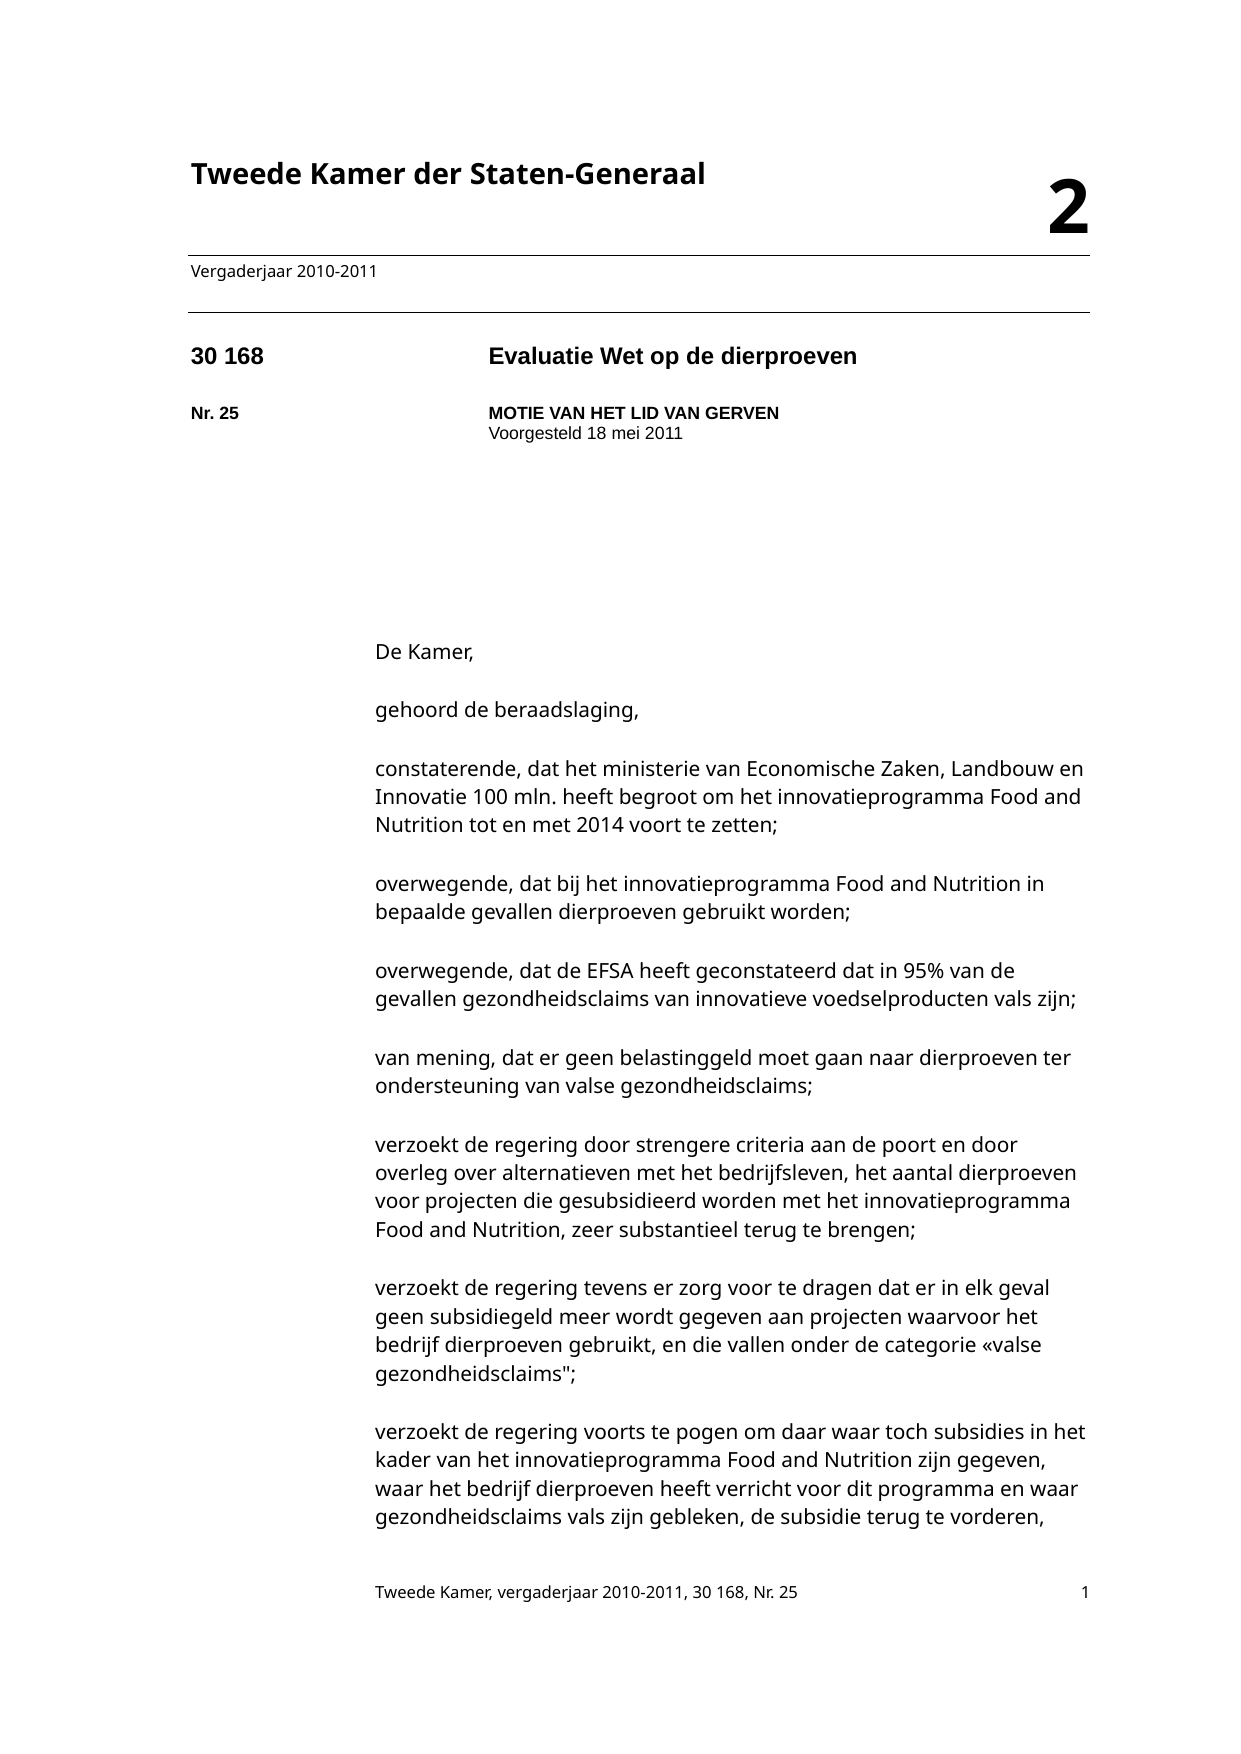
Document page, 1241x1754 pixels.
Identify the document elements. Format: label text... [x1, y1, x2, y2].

table_cell [188, 313, 485, 339]
text overwegende, dat bij het innovatieprogramma Food and Nutrition in bepaalde gevallen dierproeven gebruikt worden; [375, 869, 1090, 926]
text De Kamer, [375, 637, 1090, 665]
text verzoekt de regering tevens er zorg voor te dragen dat er in elk geval geen subsidiegeld meer wordt gegeven aan projecten waarvoor het bedrijf dierproeven gebruikt, en die vallen onder de categorie «valse gezondheidsclaims"; [375, 1273, 1090, 1387]
table_cell Vergaderjaar 2010-2011 [188, 256, 485, 312]
text verzoekt de regering door strengere criteria aan de poort en door overleg over alternatieven met het bedrijfsleven, het aantal dierproeven voor projecten die gesubsidieerd worden met het innovatieprogramma Food and Nutrition, zeer substantieel terug te brengen; [375, 1130, 1090, 1243]
table_cell Nr. 25 [188, 399, 485, 518]
table_header Tweede Kamer der Staten-Generaal [188, 150, 909, 255]
table_header 2 [910, 150, 1090, 255]
text van mening, dat er geen belastinggeld moet gaan naar dierproeven ter ondersteuning van valse gezondheidsclaims; [375, 1043, 1090, 1100]
table_cell Evaluatie Wet op de dierproeven [485, 339, 1090, 399]
text overwegende, dat de EFSA heeft geconstateerd dat in 95% van de gevallen gezondheidsclaims van innovatieve voedselproducten vals zijn; [375, 956, 1090, 1013]
table_cell [485, 313, 1090, 339]
text constaterende, dat het ministerie van Economische Zaken, Landbouw en Innovatie 100 mln. heeft begroot om het innovatieprogramma Food and Nutrition tot en met 2014 voort te zetten; [375, 754, 1090, 839]
table_cell [485, 256, 1090, 312]
text gehoord de beraadslaging, [375, 695, 1090, 724]
table_cell 30 168 [188, 339, 485, 399]
text verzoekt de regering voorts te pogen om daar waar toch subsidies in het kader van het innovatieprogramma Food and Nutrition zijn gegeven, waar het bedrijf dierproeven heeft verricht voor dit programma en waar gezondheidsclaims vals zijn gebleken, de subsidie terug te vorderen, [375, 1417, 1090, 1531]
table_cell MOTIE VAN HET LID VAN GERVEN Voorgesteld 18 mei 2011 [485, 399, 1090, 518]
